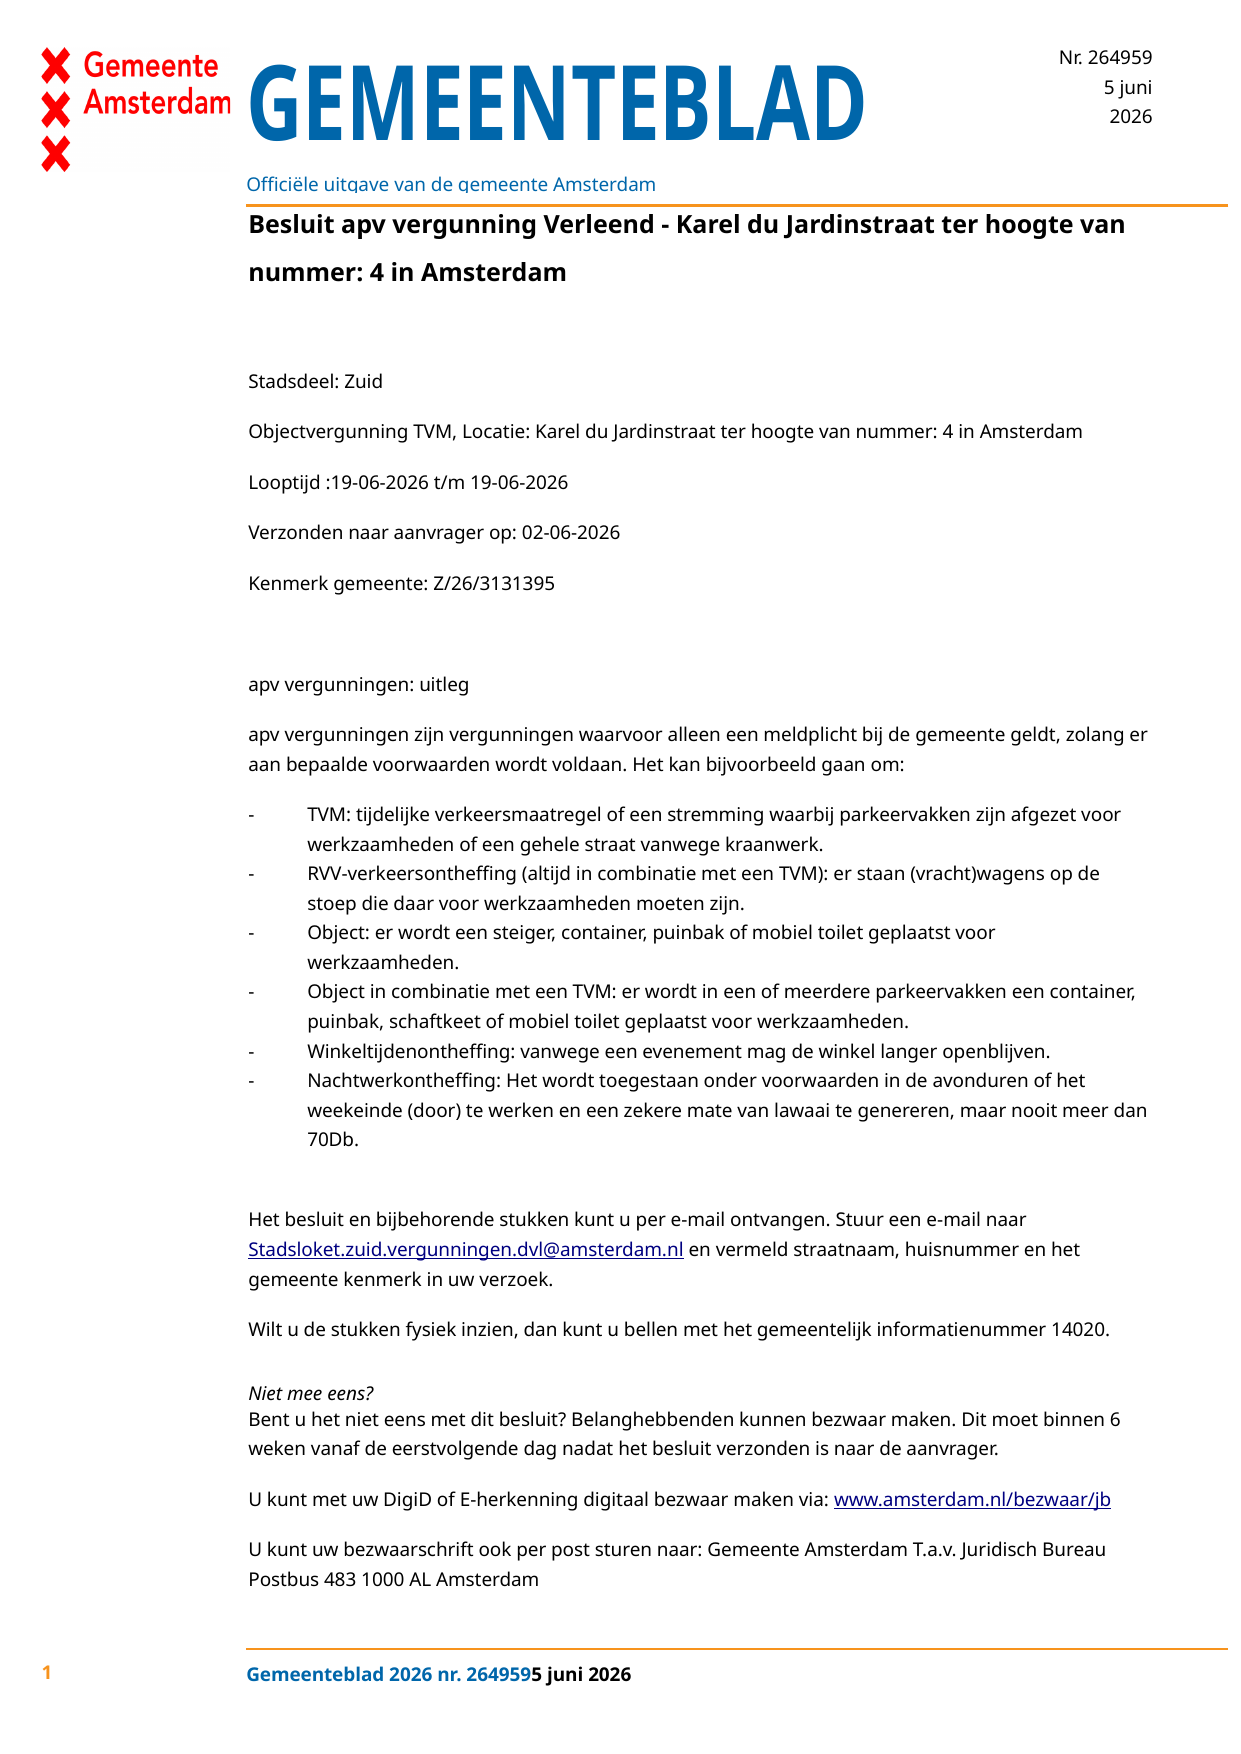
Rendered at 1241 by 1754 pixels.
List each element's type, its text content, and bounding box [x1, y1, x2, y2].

list RVV-verkeersontheffing (altijd in combinatie met een TVM): er staan (vracht)wagens op de stoep die daar voor werkzaamheden moeten zijn. [248, 860, 1152, 916]
text U kunt met uw DigiD of E-herkenning digitaal bezwaar maken via: www.amsterdam.nl/bezwaar/jb [248, 1486, 1152, 1512]
text Bent u het niet eens met dit besluit? Belanghebbenden kunnen bezwaar maken. Dit moet binnen 6 weken vanaf de eerstvolgende dag nadat het besluit verzonden is naar de aanvrager. [248, 1406, 1152, 1461]
list Object in combinatie met een TVM: er wordt in een of meerdere parkeervakken een container, puinbak, schaftkeet of mobiel toilet geplaatst voor werkzaamheden. [248, 979, 1152, 1034]
text Kenmerk gemeente: Z/26/3131395 [248, 570, 1152, 596]
text apv vergunningen zijn vergunningen waarvoor alleen een meldplicht bij de gemeente geldt, zolang er aan bepaalde voorwaarden wordt voldaan. Het kan bijvoorbeeld gaan om: [248, 721, 1152, 777]
text Verzonden naar aanvrager op: 02-06-2026 [248, 519, 1152, 545]
text Besluit apv vergunning Verleend - Karel du Jardinstraat ter hoogte van nummer: 4 in Amsterdam [248, 207, 1152, 288]
text Niet mee eens? [248, 1380, 1152, 1406]
text Het besluit en bijbehorende stukken kunt u per e-mail ontvangen. Stuur een e-mail naar Stadsloket.zuid.vergunningen.dvl@amsterdam.nl en vermeld straatnaam, huisnummer en het gemeente kenmerk in uw verzoek. [248, 1207, 1152, 1292]
text U kunt uw bezwaarschrift ook per post sturen naar: Gemeente Amsterdam T.a.v. Juridisch Bureau Postbus 483 1000 AL Amsterdam [248, 1536, 1152, 1592]
picture [41, 47, 231, 172]
list Nachtwerkontheffing: Het wordt toegestaan onder voorwaarden in de avonduren of het weekeinde (door) te werken en een zekere mate van lawaai te genereren, maar nooit meer dan 70Db. [248, 1067, 1152, 1152]
text apv vergunningen: uitleg [248, 671, 1152, 697]
text Wilt u de stukken fysiek inzien, dan kunt u bellen met het gemeentelijk informatienummer 14020. [248, 1316, 1152, 1342]
text Stadsdeel: Zuid [248, 368, 1152, 394]
text Objectvergunning TVM, Locatie: Karel du Jardinstraat ter hoogte van nummer: 4 in Amsterdam [248, 419, 1152, 444]
list TVM: tijdelijke verkeersmaatregel of een stremming waarbij parkeervakken zijn afgezet voor werkzaamheden of een gehele straat vanwege kraanwerk. [248, 801, 1152, 857]
text Looptijd :19-06-2026 t/m 19-06-2026 [248, 469, 1152, 495]
list Winkeltijdenontheffing: vanwege een evenement mag de winkel langer openblijven. [248, 1038, 1152, 1064]
list Object: er wordt een steiger, container, puinbak of mobiel toilet geplaatst voor werkzaamheden. [248, 919, 1152, 975]
